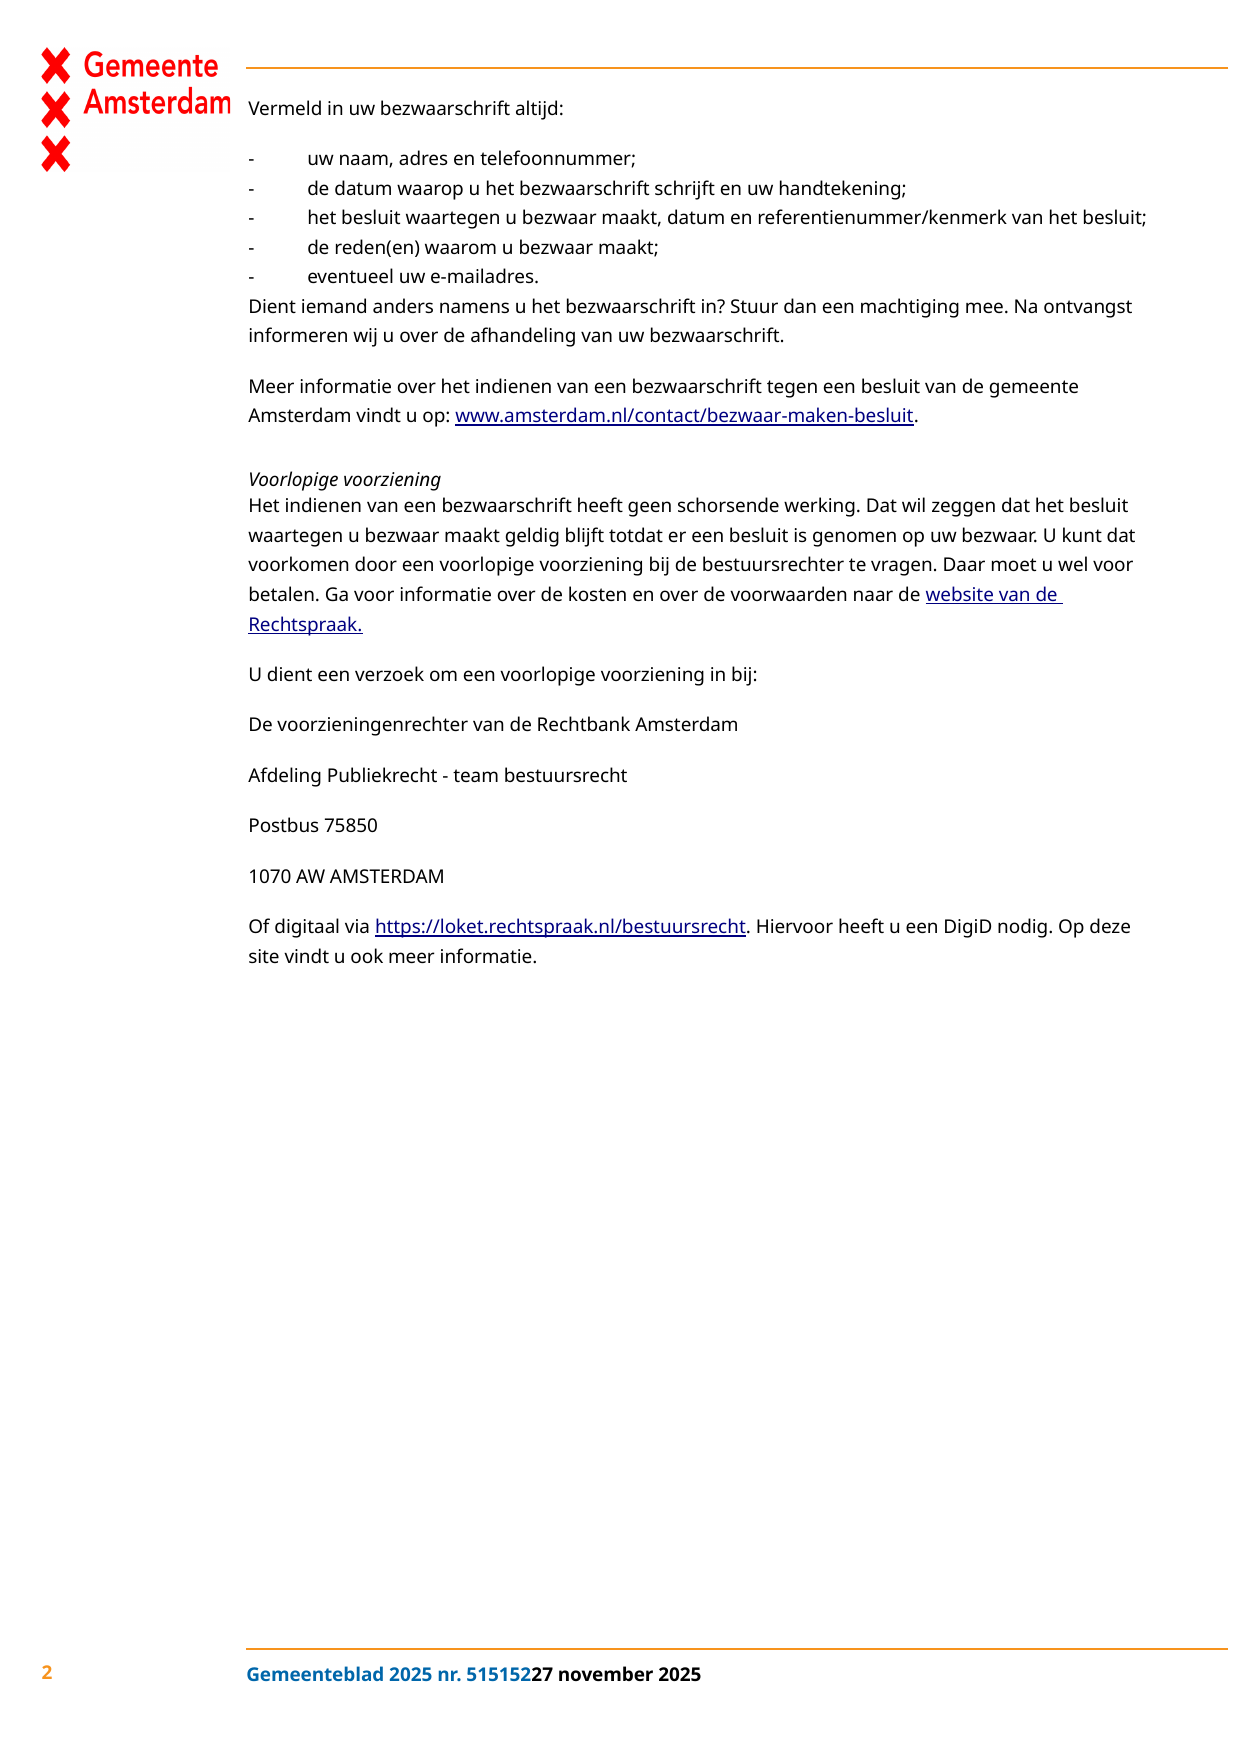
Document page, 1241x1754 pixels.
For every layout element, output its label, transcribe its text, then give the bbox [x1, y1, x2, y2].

text 1070 AW AMSTERDAM [248, 863, 1152, 888]
text De voorzieningenrechter van de Rechtbank Amsterdam [248, 712, 1152, 737]
text Het indienen van een bezwaarschrift heeft geen schorsende werking. Dat wil zeggen dat het besluit waartegen u bezwaar maakt geldig blijft totdat er een besluit is genomen op uw bezwaar. U kunt dat voorkomen door een voorlopige voorziening bij de bestuursrechter te vragen. Daar moet u wel voor betalen. Ga voor informatie over de kosten en over de voorwaarden naar de website van de Rechtspraak. [248, 492, 1152, 636]
picture [41, 47, 231, 172]
text Vermeld in uw bezwaarschrift altijd: [248, 95, 1152, 121]
text Postbus 75850 [248, 812, 1152, 838]
text Dient iemand anders namens u het bezwaarschrift in? Stuur dan een machtiging mee. Na ontvangst informeren wij u over de afhandeling van uw bezwaarschrift. [248, 293, 1152, 348]
text U dient een verzoek om een voorlopige voorziening in bij: [248, 661, 1152, 687]
list het besluit waartegen u bezwaar maakt, datum en referentienummer/kenmerk van het besluit; [248, 204, 1152, 230]
list uw naam, adres en telefoonnummer; [248, 145, 1152, 171]
text Afdeling Publiekrecht - team bestuursrecht [248, 762, 1152, 788]
list eventueel uw e-mailadres. [248, 263, 1152, 289]
text Of digitaal via https://loket.rechtspraak.nl/bestuursrecht. Hiervoor heeft u een DigiD nodig. Op deze site vindt u ook meer informatie. [248, 913, 1152, 968]
list de reden(en) waarom u bezwaar maakt; [248, 234, 1152, 260]
text Meer informatie over het indienen van een bezwaarschrift tegen een besluit van de gemeente Amsterdam vindt u op: www.amsterdam.nl/contact/bezwaar-maken-besluit. [248, 373, 1152, 428]
text Voorlopige voorziening [248, 467, 1152, 492]
list de datum waarop u het bezwaarschrift schrijft en uw handtekening; [248, 175, 1152, 201]
